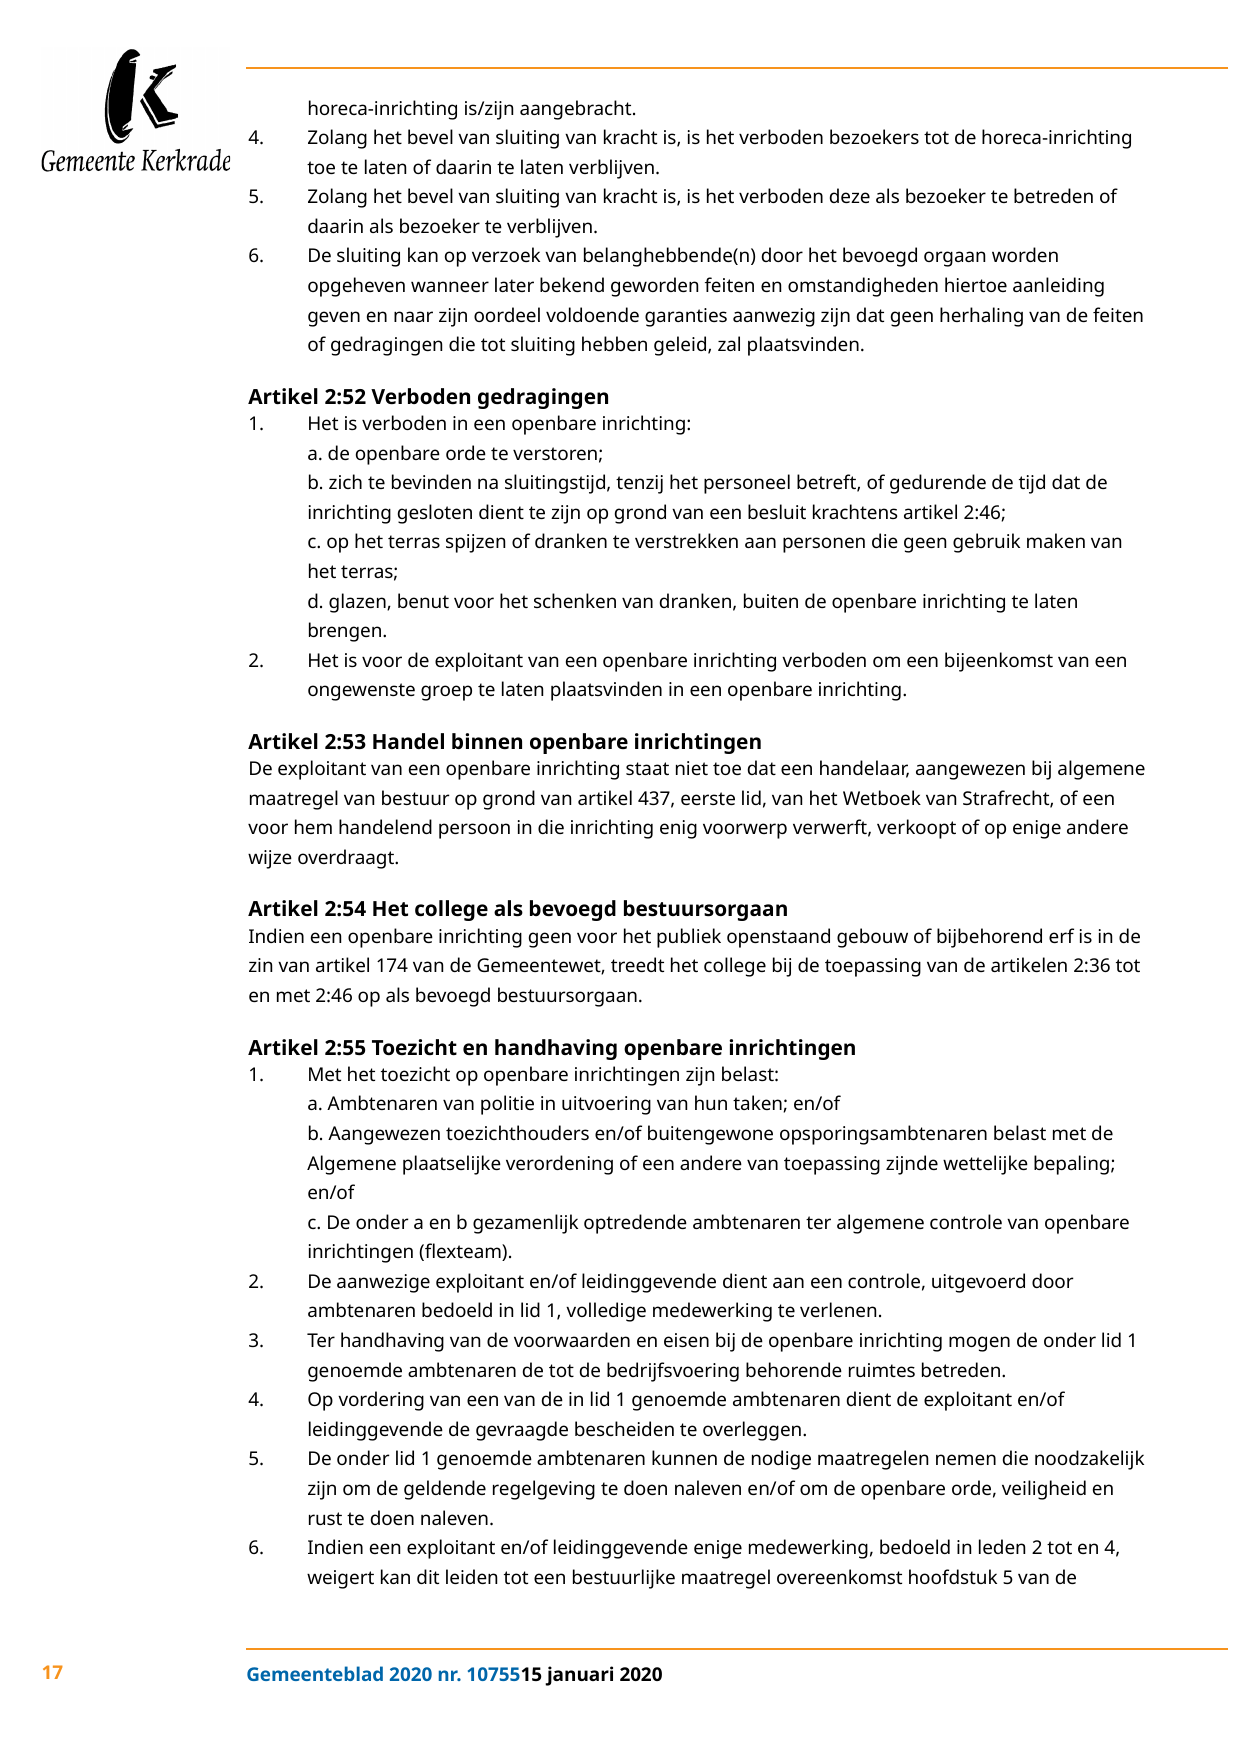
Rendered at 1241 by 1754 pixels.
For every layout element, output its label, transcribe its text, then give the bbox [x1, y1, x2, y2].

list Indien een exploitant en/of leidinggevende enige medewerking, bedoeld in leden 2 tot en 4, weigert kan dit leiden tot een bestuurlijke maatregel overeenkomst hoofdstuk 5 van de [248, 1534, 1152, 1590]
text De exploitant van een openbare inrichting staat niet toe dat een handelaar, aangewezen bij algemene maatregel van bestuur op grond van artikel 437, eerste lid, van het Wetboek van Strafrecht, of een voor hem handelend persoon in die inrichting enig voorwerp verwerft, verkoopt of op enige andere wijze overdraagt. [248, 755, 1152, 870]
list d. glazen, benut voor het schenken van dranken, buiten de openbare inrichting te laten brengen. [248, 588, 1152, 643]
list a. Ambtenaren van politie in uitvoering van hun taken; en/of [248, 1091, 1152, 1116]
list a. de openbare orde te verstoren; [248, 440, 1152, 466]
list horeca-inrichting is/zijn aangebracht. [248, 95, 1152, 121]
text Indien een openbare inrichting geen voor het publiek openstaand gebouw of bijbehorend erf is in de zin van artikel 174 van de Gemeentewet, treedt het college bij de toepassing van de artikelen 2:36 tot en met 2:46 op als bevoegd bestuursorgaan. [248, 923, 1152, 1008]
list De onder lid 1 genoemde ambtenaren kunnen de nodige maatregelen nemen die noodzakelijk zijn om de geldende regelgeving te doen naleven en/of om de openbare orde, veiligheid en rust te doen naleven. [248, 1446, 1152, 1531]
text Artikel 2:55 Toezicht en handhaving openbare inrichtingen [248, 1033, 1152, 1061]
text Artikel 2:53 Handel binnen openbare inrichtingen [248, 727, 1152, 755]
list b. Aangewezen toezichthouders en/of buitengewone opsporingsambtenaren belast met de Algemene plaatselijke verordening of een andere van toepassing zijnde wettelijke bepaling; en/of [248, 1120, 1152, 1205]
text Artikel 2:54 Het college als bevoegd bestuursorgaan [248, 894, 1152, 923]
list Het is verboden in een openbare inrichting: [248, 410, 1152, 436]
list Met het toezicht op openbare inrichtingen zijn belast: [248, 1061, 1152, 1087]
list b. zich te bevinden na sluitingstijd, tenzij het personeel betreft, of gedurende de tijd dat de inrichting gesloten dient te zijn op grond van een besluit krachtens artikel 2:46; [248, 469, 1152, 525]
list Zolang het bevel van sluiting van kracht is, is het verboden deze als bezoeker te betreden of daarin als bezoeker te verblijven. [248, 183, 1152, 239]
picture [41, 47, 231, 172]
list De aanwezige exploitant en/of leidinggevende dient aan een controle, uitgevoerd door ambtenaren bedoeld in lid 1, volledige medewerking te verlenen. [248, 1268, 1152, 1323]
list Op vordering van een van de in lid 1 genoemde ambtenaren dient de exploitant en/of leidinggevende de gevraagde bescheiden te overleggen. [248, 1386, 1152, 1442]
list Het is voor de exploitant van een openbare inrichting verboden om een bijeenkomst van een ongewenste groep te laten plaatsvinden in een openbare inrichting. [248, 647, 1152, 702]
text Artikel 2:52 Verboden gedragingen [248, 382, 1152, 410]
list Ter handhaving van de voorwaarden en eisen bij de openbare inrichting mogen de onder lid 1 genoemde ambtenaren de tot de bedrijfsvoering behorende ruimtes betreden. [248, 1327, 1152, 1383]
list Zolang het bevel van sluiting van kracht is, is het verboden bezoekers tot de horeca-inrichting toe te laten of daarin te laten verblijven. [248, 124, 1152, 180]
list c. De onder a en b gezamenlijk optredende ambtenaren ter algemene controle van openbare inrichtingen (flexteam). [248, 1209, 1152, 1264]
list De sluiting kan op verzoek van belanghebbende(n) door het bevoegd orgaan worden opgeheven wanneer later bekend geworden feiten en omstandigheden hiertoe aanleiding geven en naar zijn oordeel voldoende garanties aanwezig zijn dat geen herhaling van de feiten of gedragingen die tot sluiting hebben geleid, zal plaatsvinden. [248, 243, 1152, 357]
list c. op het terras spijzen of dranken te verstrekken aan personen die geen gebruik maken van het terras; [248, 529, 1152, 584]
